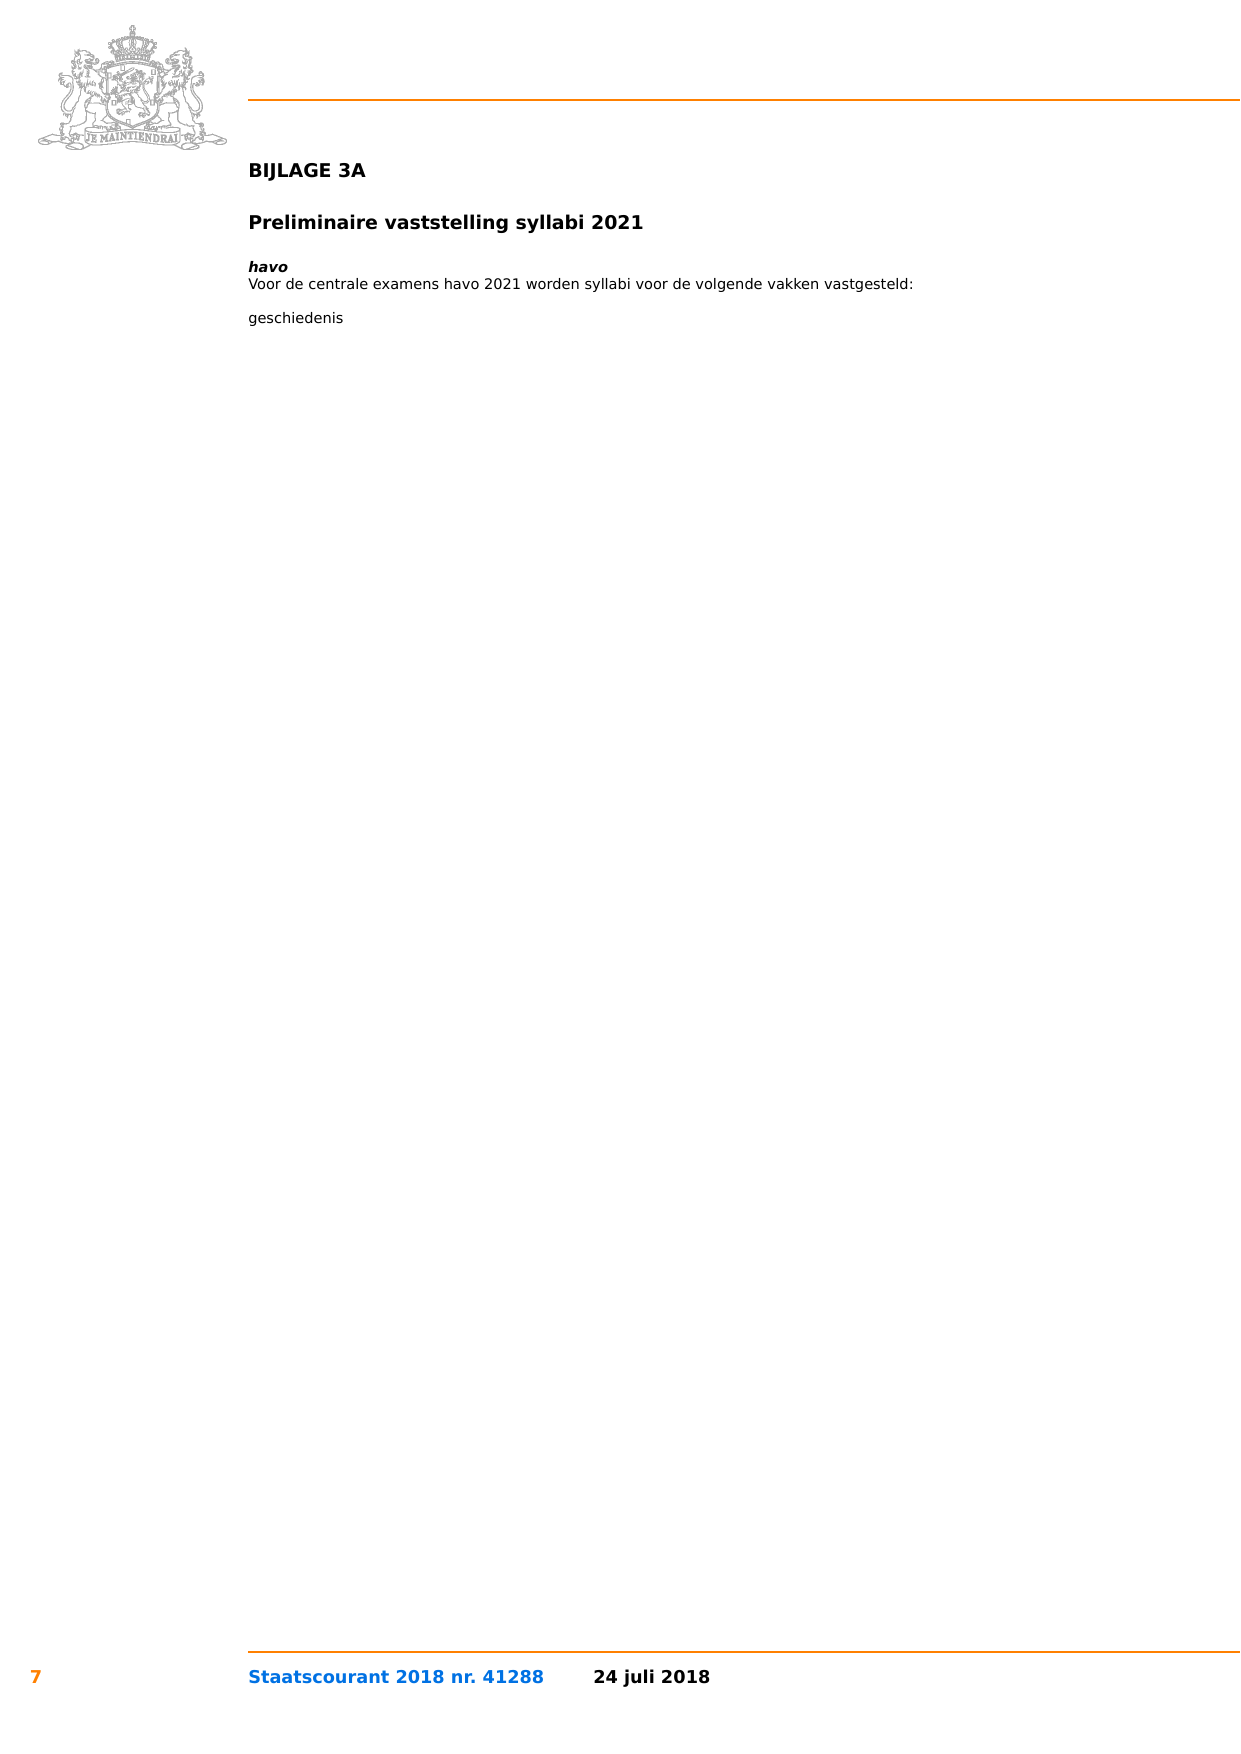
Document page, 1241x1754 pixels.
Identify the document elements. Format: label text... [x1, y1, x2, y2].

table_cell geschiedenis [248, 310, 1163, 327]
table_header havo Voor de centrale examens havo 2021 worden syllabi voor de volgende vakken vastgesteld: [248, 259, 1163, 293]
subtitle BIJLAGE 3A [248, 160, 1163, 182]
subtitle Preliminaire vaststelling syllabi 2021 [248, 212, 1163, 234]
picture [38, 25, 227, 150]
table_cell [248, 293, 1163, 310]
